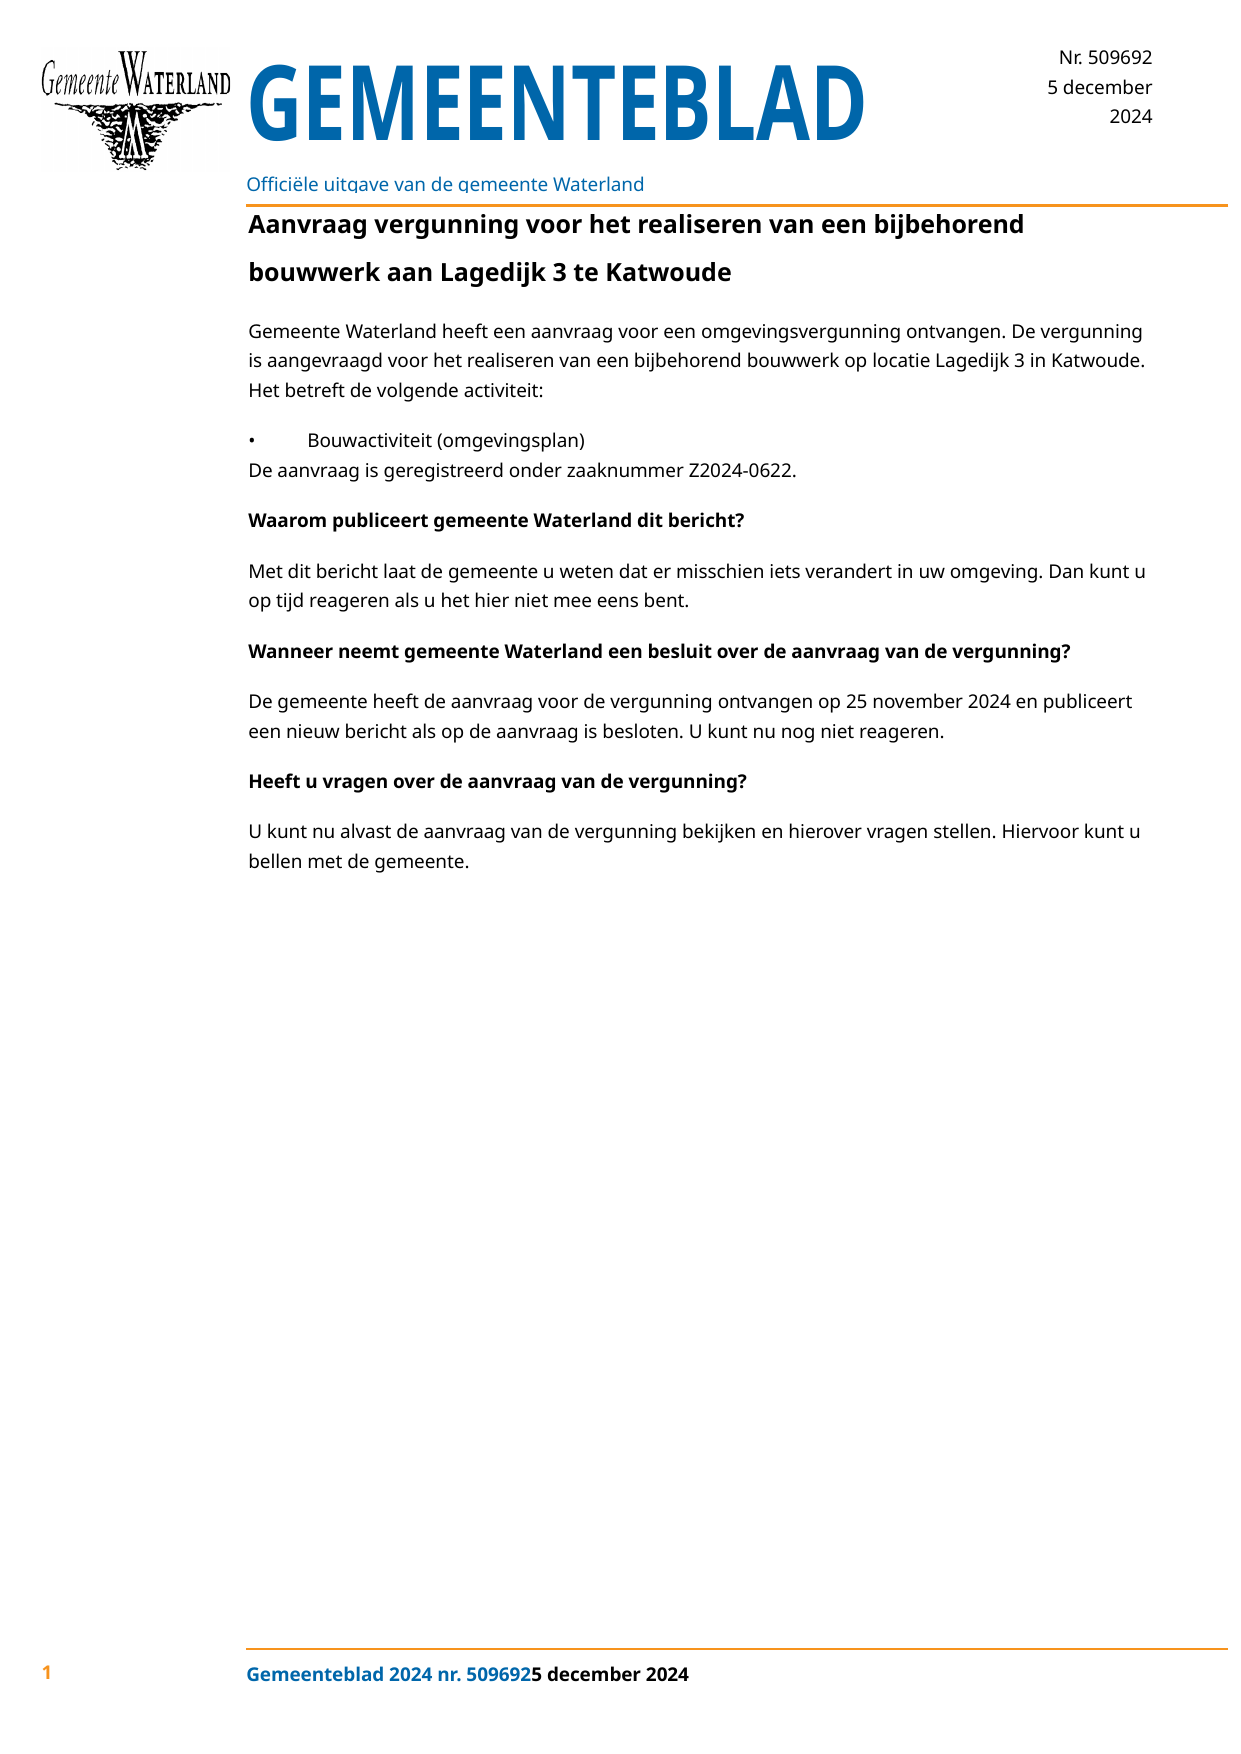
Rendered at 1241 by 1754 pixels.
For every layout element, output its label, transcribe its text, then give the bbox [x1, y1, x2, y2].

text Gemeente Waterland heeft een aanvraag voor een omgevingsvergunning ontvangen. De vergunning is aangevraagd voor het realiseren van een bijbehorend bouwwerk op locatie Lagedijk 3 in Katwoude. Het betreft de volgende activiteit: [248, 318, 1152, 403]
text De aanvraag is geregistreerd onder zaaknummer Z2024-0622. [248, 457, 1152, 483]
text Met dit bericht laat de gemeente u weten dat er misschien iets verandert in uw omgeving. Dan kunt u op tijd reageren als u het hier niet mee eens bent. [248, 558, 1152, 613]
text U kunt nu alvast de aanvraag van de vergunning bekijken en hierover vragen stellen. Hiervoor kunt u bellen met de gemeente. [248, 819, 1152, 874]
text De gemeente heeft de aanvraag voor de vergunning ontvangen op 25 november 2024 en publiceert een nieuw bericht als op de aanvraag is besloten. U kunt nu nog niet reageren. [248, 688, 1152, 744]
text Heeft u vragen over de aanvraag van de vergunning? [248, 768, 1152, 794]
text Waarom publiceert gemeente Waterland dit bericht? [248, 507, 1152, 533]
picture [41, 47, 231, 172]
text Wanneer neemt gemeente Waterland een besluit over de aanvraag van de vergunning? [248, 638, 1152, 664]
list Bouwactiviteit (omgevingsplan) [248, 427, 1152, 453]
text Aanvraag vergunning voor het realiseren van een bijbehorend bouwwerk aan Lagedijk 3 te Katwoude [248, 207, 1152, 288]
